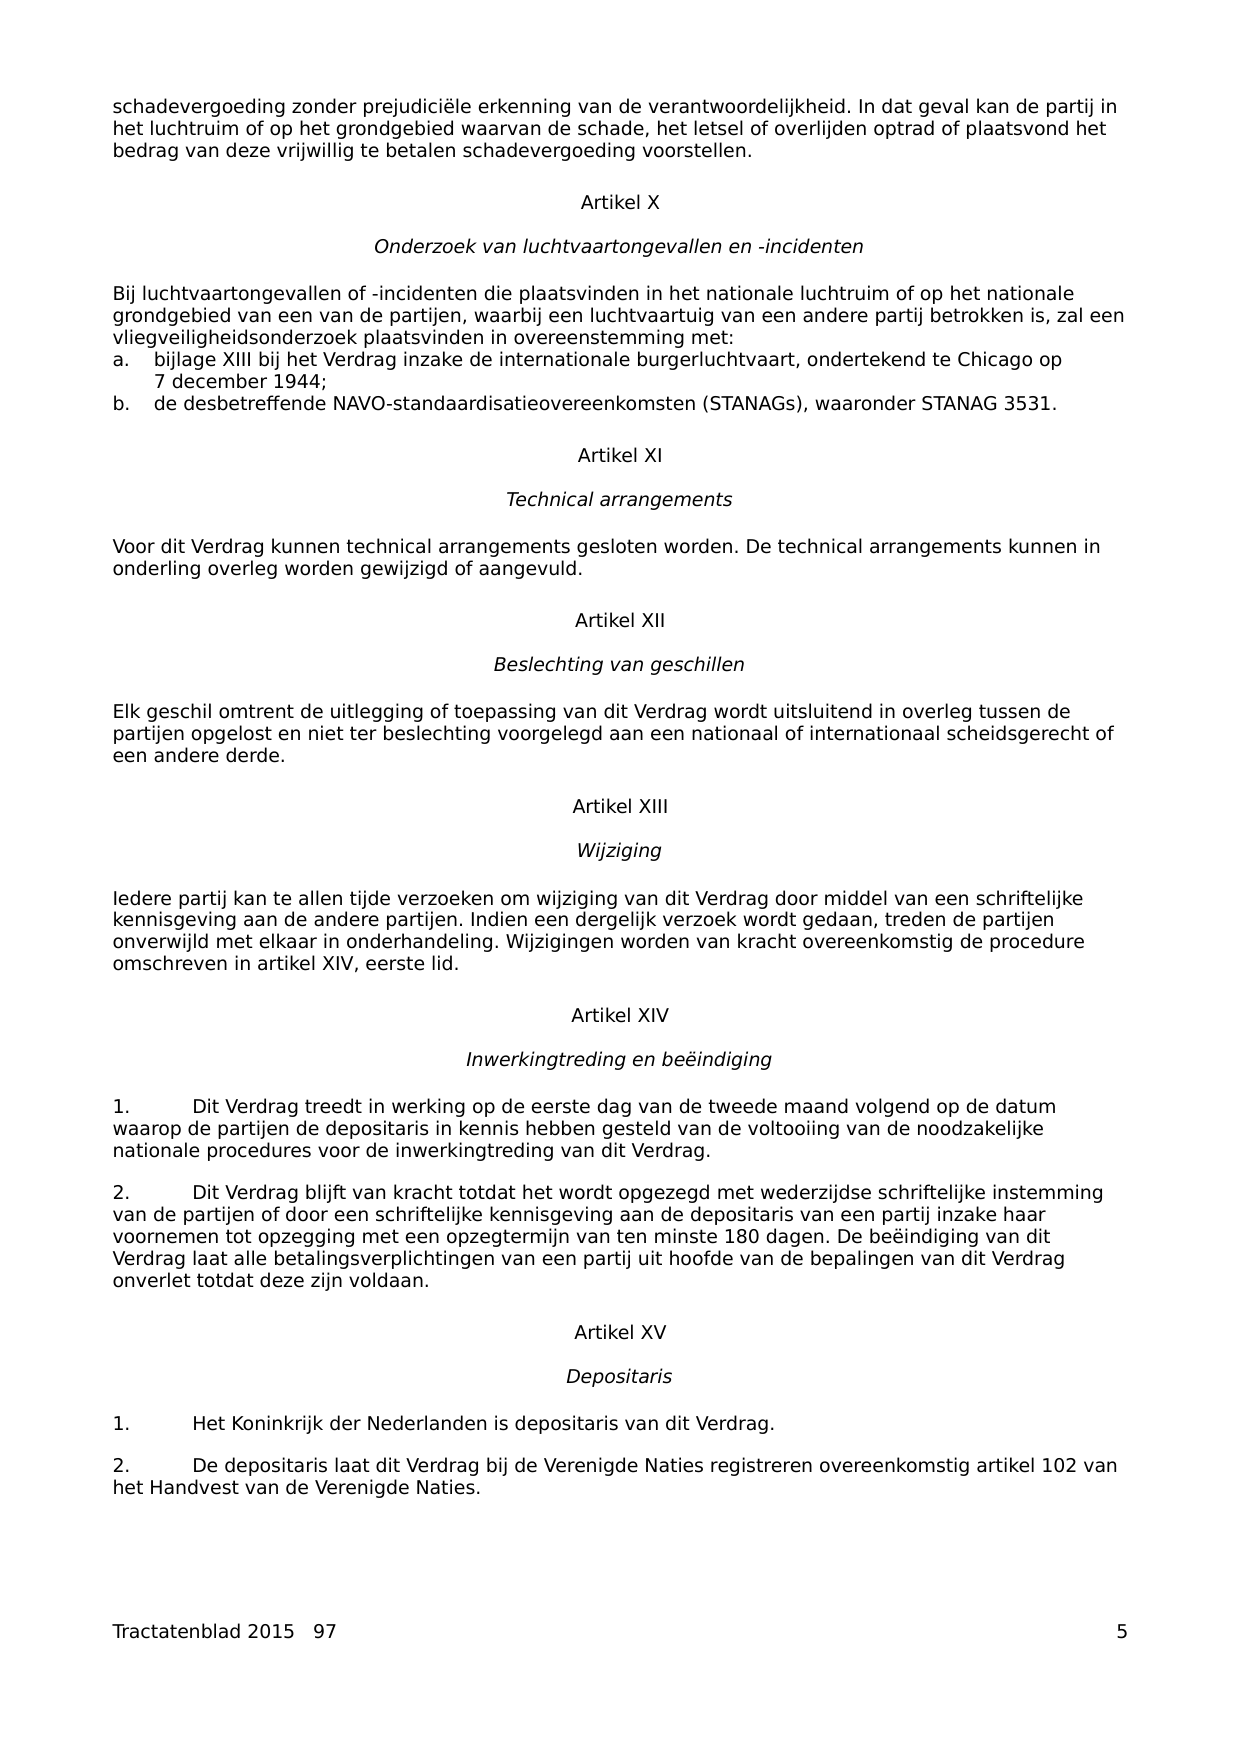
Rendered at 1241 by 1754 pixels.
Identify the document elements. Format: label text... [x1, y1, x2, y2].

subtitle Artikel XIV Inwerkingtreding en beëindiging [112, 1005, 1128, 1071]
text Voor dit Verdrag kunnen technical arrangements gesloten worden. De technical arrangements kunnen in onderling overleg worden gewijzigd of aangevuld. [112, 536, 1128, 579]
text schadevergoeding zonder prejudiciële erkenning van de verantwoordelijkheid. In dat geval kan de partij in het luchtruim of op het grondgebied waarvan de schade, het letsel of overlijden optrad of plaatsvond het bedrag van deze vrijwillig te betalen schadevergoeding voorstellen. [112, 96, 1128, 162]
subtitle Artikel XII Beslechting van geschillen [112, 609, 1128, 676]
subtitle Artikel XV Depositaris [112, 1322, 1128, 1388]
text 1. Dit Verdrag treedt in werking op de eerste dag van de tweede maand volgend op de datum waarop de partijen de depositaris in kennis hebben gesteld van de voltooiing van de noodzakelijke nationale procedures voor de inwerkingtreding van dit Verdrag. [112, 1096, 1128, 1162]
subtitle Artikel XI Technical arrangements [112, 445, 1128, 511]
text 2. De depositaris laat dit Verdrag bij de Verenigde Naties registreren overeenkomstig artikel 102 van het Handvest van de Verenigde Naties. [112, 1455, 1128, 1499]
text 1. Het Koninkrijk der Nederlanden is depositaris van dit Verdrag. [112, 1413, 1128, 1435]
text b. de desbetreffende NAVO-standaardisatieovereenkomsten (STANAGs), waaronder STANAG 3531. [112, 393, 1128, 415]
subtitle Artikel X Onderzoek van luchtvaartongevallen en -incidenten [112, 192, 1128, 258]
text a. bijlage XIII bij het Verdrag inzake de internationale burgerluchtvaart, ondertekend te Chicago op 7 december 1944; [112, 349, 1128, 393]
text 2. Dit Verdrag blijft van kracht totdat het wordt opgezegd met wederzijdse schriftelijke instemming van de partijen of door een schriftelijke kennisgeving aan de depositaris van een partij inzake haar voornemen tot opzegging met een opzegtermijn van ten minste 180 dagen. De beëindiging van dit Verdrag laat alle betalingsverplichtingen van een partij uit hoofde van de bepalingen van dit Verdrag onverlet totdat deze zijn voldaan. [112, 1182, 1128, 1292]
text Iedere partij kan te allen tijde verzoeken om wijziging van dit Verdrag door middel van een schriftelijke kennisgeving aan de andere partijen. Indien een dergelijk verzoek wordt gedaan, treden de partijen onverwijld met elkaar in onderhandeling. Wijzigingen worden van kracht overeenkomstig de procedure omschreven in artikel XIV, eerste lid. [112, 887, 1128, 975]
text Elk geschil omtrent de uitlegging of toepassing van dit Verdrag wordt uitsluitend in overleg tussen de partijen opgelost en niet ter beslechting voorgelegd aan een nationaal of internationaal scheidsgerecht of een andere derde. [112, 701, 1128, 766]
subtitle Artikel XIII Wijziging [112, 796, 1128, 862]
text Bij luchtvaartongevallen of -incidenten die plaatsvinden in het nationale luchtruim of op het nationale grondgebied van een van de partijen, waarbij een luchtvaartuig van een andere partij betrokken is, zal een vliegveiligheidsonderzoek plaatsvinden in overeenstemming met: [112, 283, 1128, 349]
